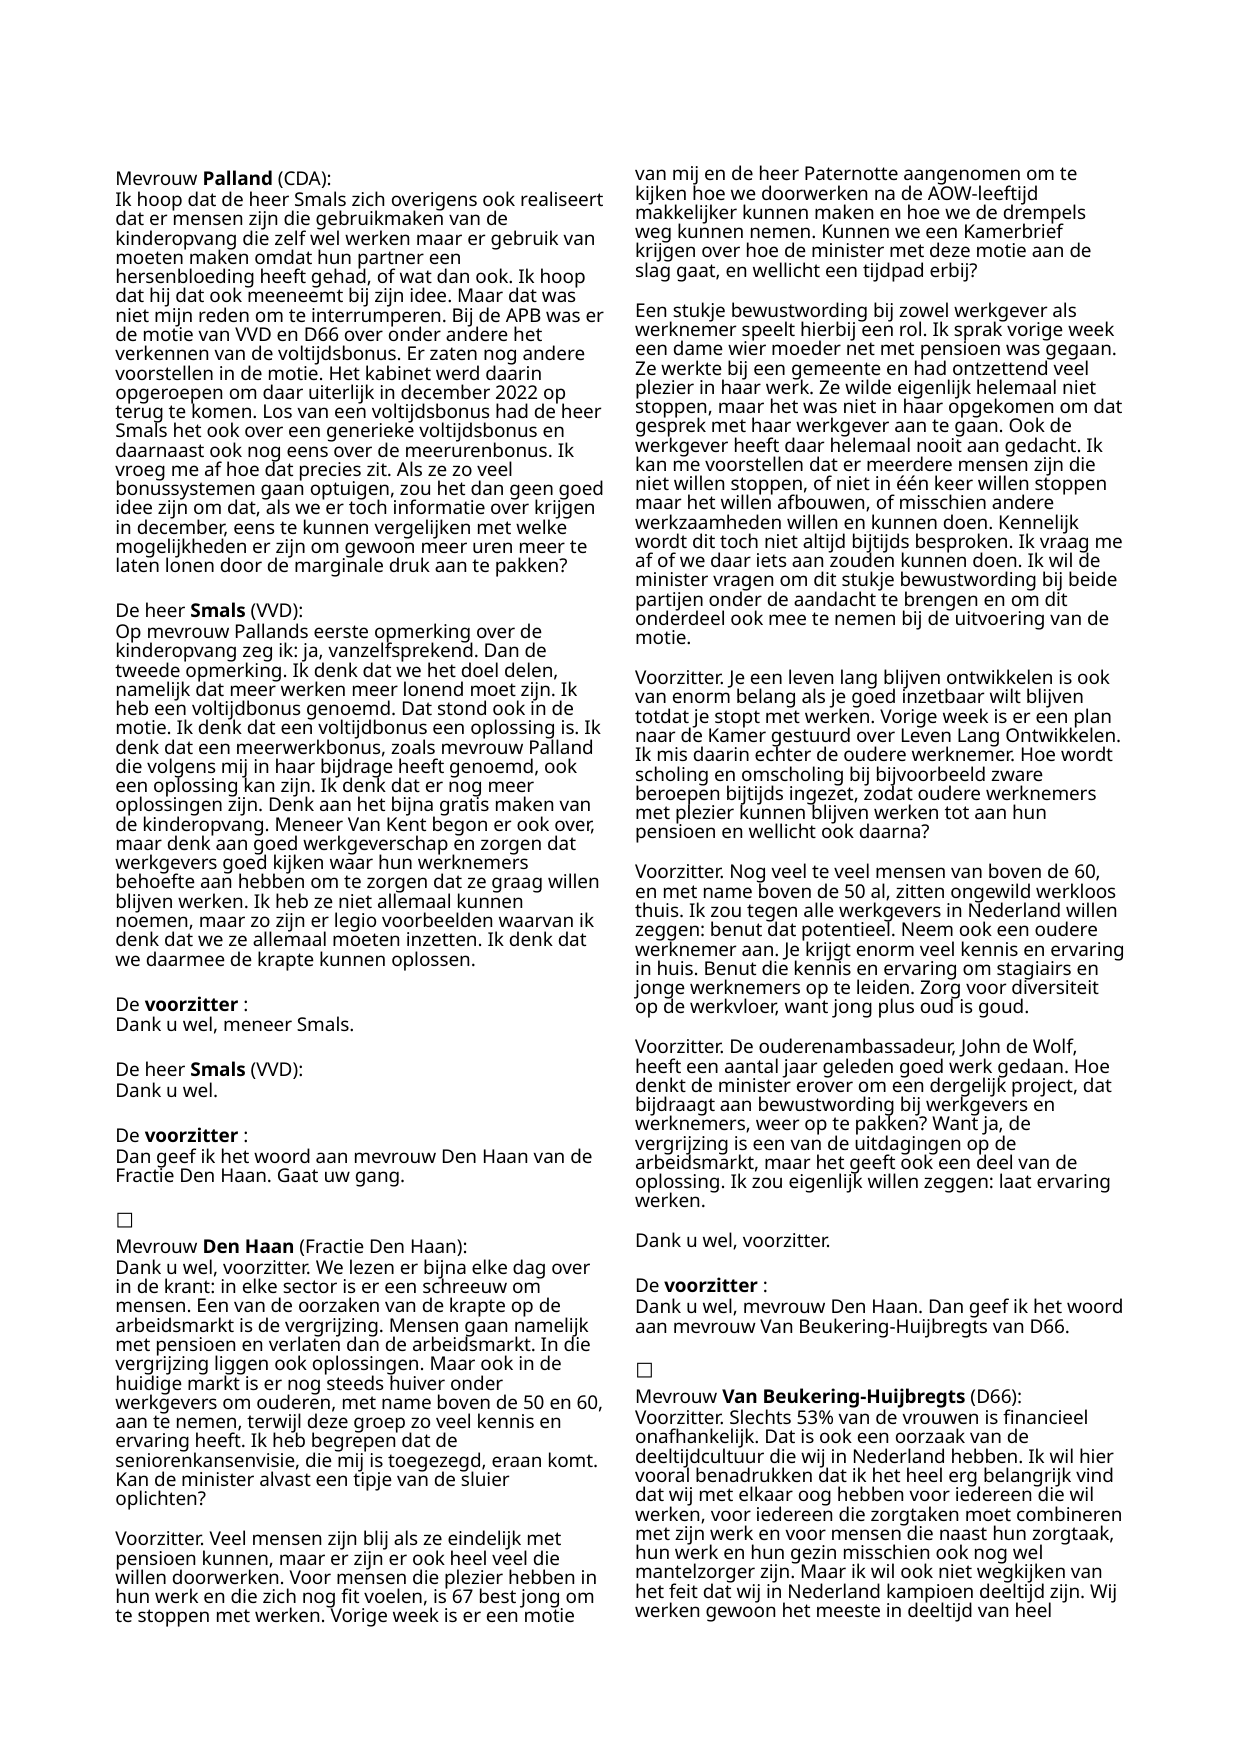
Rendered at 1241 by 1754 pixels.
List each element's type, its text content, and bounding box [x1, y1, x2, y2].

text Dank u wel, mevrouw Den Haan. Dan geef ik het woord aan mevrouw Van Beukering-Huijbregts van D66. [635, 1298, 1125, 1337]
text Dank u wel. [115, 1082, 605, 1102]
text Ik hoop dat de heer Smals zich overigens ook realiseert dat er mensen zijn die gebruikmaken van de kinderopvang die zelf wel werken maar er gebruik van moeten maken omdat hun partner een hersenbloeding heeft gehad, of wat dan ook. Ik hoop dat hij dat ook meeneemt bij zijn idee. Maar dat was niet mijn reden om te interrumperen. Bij de APB was er de motie van VVD en D66 over onder andere het verkennen van de voltijdsbonus. Er zaten nog andere voorstellen in de motie. Het kabinet werd daarin opgeroepen om daar uiterlijk in december 2022 op terug te komen. Los van een voltijdsbonus had de heer Smals het ook over een generieke voltijdsbonus en daarnaast ook nog eens over de meerurenbonus. Ik vroeg me af hoe dat precies zit. Als ze zo veel bonussystemen gaan optuigen, zou het dan geen goed idee zijn om dat, als we er toch informatie over krijgen in december, eens te kunnen vergelijken met welke mogelijkheden er zijn om gewoon meer uren meer te laten lonen door de marginale druk aan te pakken? [115, 191, 605, 576]
text Voorzitter. Veel mensen zijn blij als ze eindelijk met pensioen kunnen, maar er zijn er ook heel veel die willen doorwerken. Voor mensen die plezier hebben in hun werk en die zich nog fit voelen, is 67 best jong om te stoppen met werken. Vorige week is er een motie [115, 1530, 605, 1627]
text Voorzitter. Je een leven lang blijven ontwikkelen is ook van enorm belang als je goed inzetbaar wilt blijven totdat je stopt met werken. Vorige week is er een plan naar de Kamer gestuurd over Leven Lang Ontwikkelen. Ik mis daarin echter de oudere werknemer. Hoe wordt scholing en omscholing bij bijvoorbeeld zware beroepen bijtijds ingezet, zodat oudere werknemers met plezier kunnen blijven werken tot aan hun pensioen en wellicht ook daarna? [635, 669, 1125, 843]
text Een stukje bewustwording bij zowel werkgever als werknemer speelt hierbij een rol. Ik sprak vorige week een dame wier moeder net met pensioen was gegaan. Ze werkte bij een gemeente en had ontzettend veel plezier in haar werk. Ze wilde eigenlijk helemaal niet stoppen, maar het was niet in haar opgekomen om dat gesprek met haar werkgever aan te gaan. Ook de werkgever heeft daar helemaal nooit aan gedacht. Ik kan me voorstellen dat er meerdere mensen zijn die niet willen stoppen, of niet in één keer willen stoppen maar het willen afbouwen, of misschien andere werkzaamheden willen en kunnen doen. Kennelijk wordt dit toch niet altijd bijtijds besproken. Ik vraag me af of we daar iets aan zouden kunnen doen. Ik wil de minister vragen om dit stukje bewustwording bij beide partijen onder de aandacht te brengen en om dit onderdeel ook mee te nemen bij de uitvoering van de motie. [635, 302, 1125, 648]
text van mij en de heer Paternotte aangenomen om te kijken hoe we doorwerken na de AOW-leeftijd makkelijker kunnen maken en hoe we de drempels weg kunnen nemen. Kunnen we een Kamerbrief krijgen over hoe de minister met deze motie aan de slag gaat, en wellicht een tijdpad erbij? [635, 165, 1125, 281]
text Mevrouw Van Beukering-Huijbregts (D66): [635, 1383, 1125, 1409]
text De voorzitter : [635, 1273, 1125, 1298]
text ⬜ [635, 1358, 1125, 1383]
text De heer Smals (VVD): [115, 597, 605, 623]
text De voorzitter : [115, 1122, 605, 1148]
text De heer Smals (VVD): [115, 1057, 605, 1082]
text Voorzitter. Slechts 53% van de vrouwen is financieel onafhankelijk. Dat is ook een oorzaak van de deeltijdcultuur die wij in Nederland hebben. Ik wil hier vooral benadrukken dat ik het heel erg belangrijk vind dat wij met elkaar oog hebben voor iedereen die wil werken, voor iedereen die zorgtaken moet combineren met zijn werk en voor mensen die naast hun zorgtaak, hun werk en hun gezin misschien ook nog wel mantelzorger zijn. Maar ik wil ook niet wegkijken van het feit dat wij in Nederland kampioen deeltijd zijn. Wij werken gewoon het meeste in deeltijd van heel [635, 1409, 1125, 1621]
text Voorzitter. De ouderenambassadeur, John de Wolf, heeft een aantal jaar geleden goed werk gedaan. Hoe denkt de minister erover om een dergelijk project, dat bijdraagt aan bewustwording bij werkgevers en werknemers, weer op te pakken? Want ja, de vergrijzing is een van de uitdagingen op de arbeidsmarkt, maar het geeft ook een deel van de oplossing. Ik zou eigenlijk willen zeggen: laat ervaring werken. [635, 1038, 1125, 1212]
text De voorzitter : [115, 991, 605, 1016]
text Mevrouw Den Haan (Fractie Den Haan): [115, 1233, 605, 1259]
text Mevrouw Palland (CDA): [115, 165, 605, 191]
text Dank u wel, meneer Smals. [115, 1016, 605, 1036]
text Dank u wel, voorzitter. [635, 1232, 1125, 1252]
text Voorzitter. Nog veel te veel mensen van boven de 60, en met name boven de 50 al, zitten ongewild werkloos thuis. Ik zou tegen alle werkgevers in Nederland willen zeggen: benut dat potentieel. Neem ook een oudere werknemer aan. Je krijgt enorm veel kennis en ervaring in huis. Benut die kennis en ervaring om stagiairs en jonge werknemers op te leiden. Zorg voor diversiteit op de werkvloer, want jong plus oud is goud. [635, 863, 1125, 1018]
text ⬜ [115, 1207, 605, 1233]
text Dank u wel, voorzitter. We lezen er bijna elke dag over in de krant: in elke sector is er een schreeuw om mensen. Een van de oorzaken van de krapte op de arbeidsmarkt is de vergrijzing. Mensen gaan namelijk met pensioen en verlaten dan de arbeidsmarkt. In die vergrijzing liggen ook oplossingen. Maar ook in de huidige markt is er nog steeds huiver onder werkgevers om ouderen, met name boven de 50 en 60, aan te nemen, terwijl deze groep zo veel kennis en ervaring heeft. Ik heb begrepen dat de seniorenkansenvisie, die mij is toegezegd, eraan komt. Kan de minister alvast een tipje van de sluier oplichten? [115, 1259, 605, 1509]
text Dan geef ik het woord aan mevrouw Den Haan van de Fractie Den Haan. Gaat uw gang. [115, 1148, 605, 1187]
text Op mevrouw Pallands eerste opmerking over de kinderopvang zeg ik: ja, vanzelfsprekend. Dan de tweede opmerking. Ik denk dat we het doel delen, namelijk dat meer werken meer lonend moet zijn. Ik heb een voltijdbonus genoemd. Dat stond ook in de motie. Ik denk dat een voltijdbonus een oplossing is. Ik denk dat een meerwerkbonus, zoals mevrouw Palland die volgens mij in haar bijdrage heeft genoemd, ook een oplossing kan zijn. Ik denk dat er nog meer oplossingen zijn. Denk aan het bijna gratis maken van de kinderopvang. Meneer Van Kent begon er ook over, maar denk aan goed werkgeverschap en zorgen dat werkgevers goed kijken waar hun werknemers behoefte aan hebben om te zorgen dat ze graag willen blijven werken. Ik heb ze niet allemaal kunnen noemen, maar zo zijn er legio voorbeelden waarvan ik denk dat we ze allemaal moeten inzetten. Ik denk dat we daarmee de krapte kunnen oplossen. [115, 623, 605, 970]
